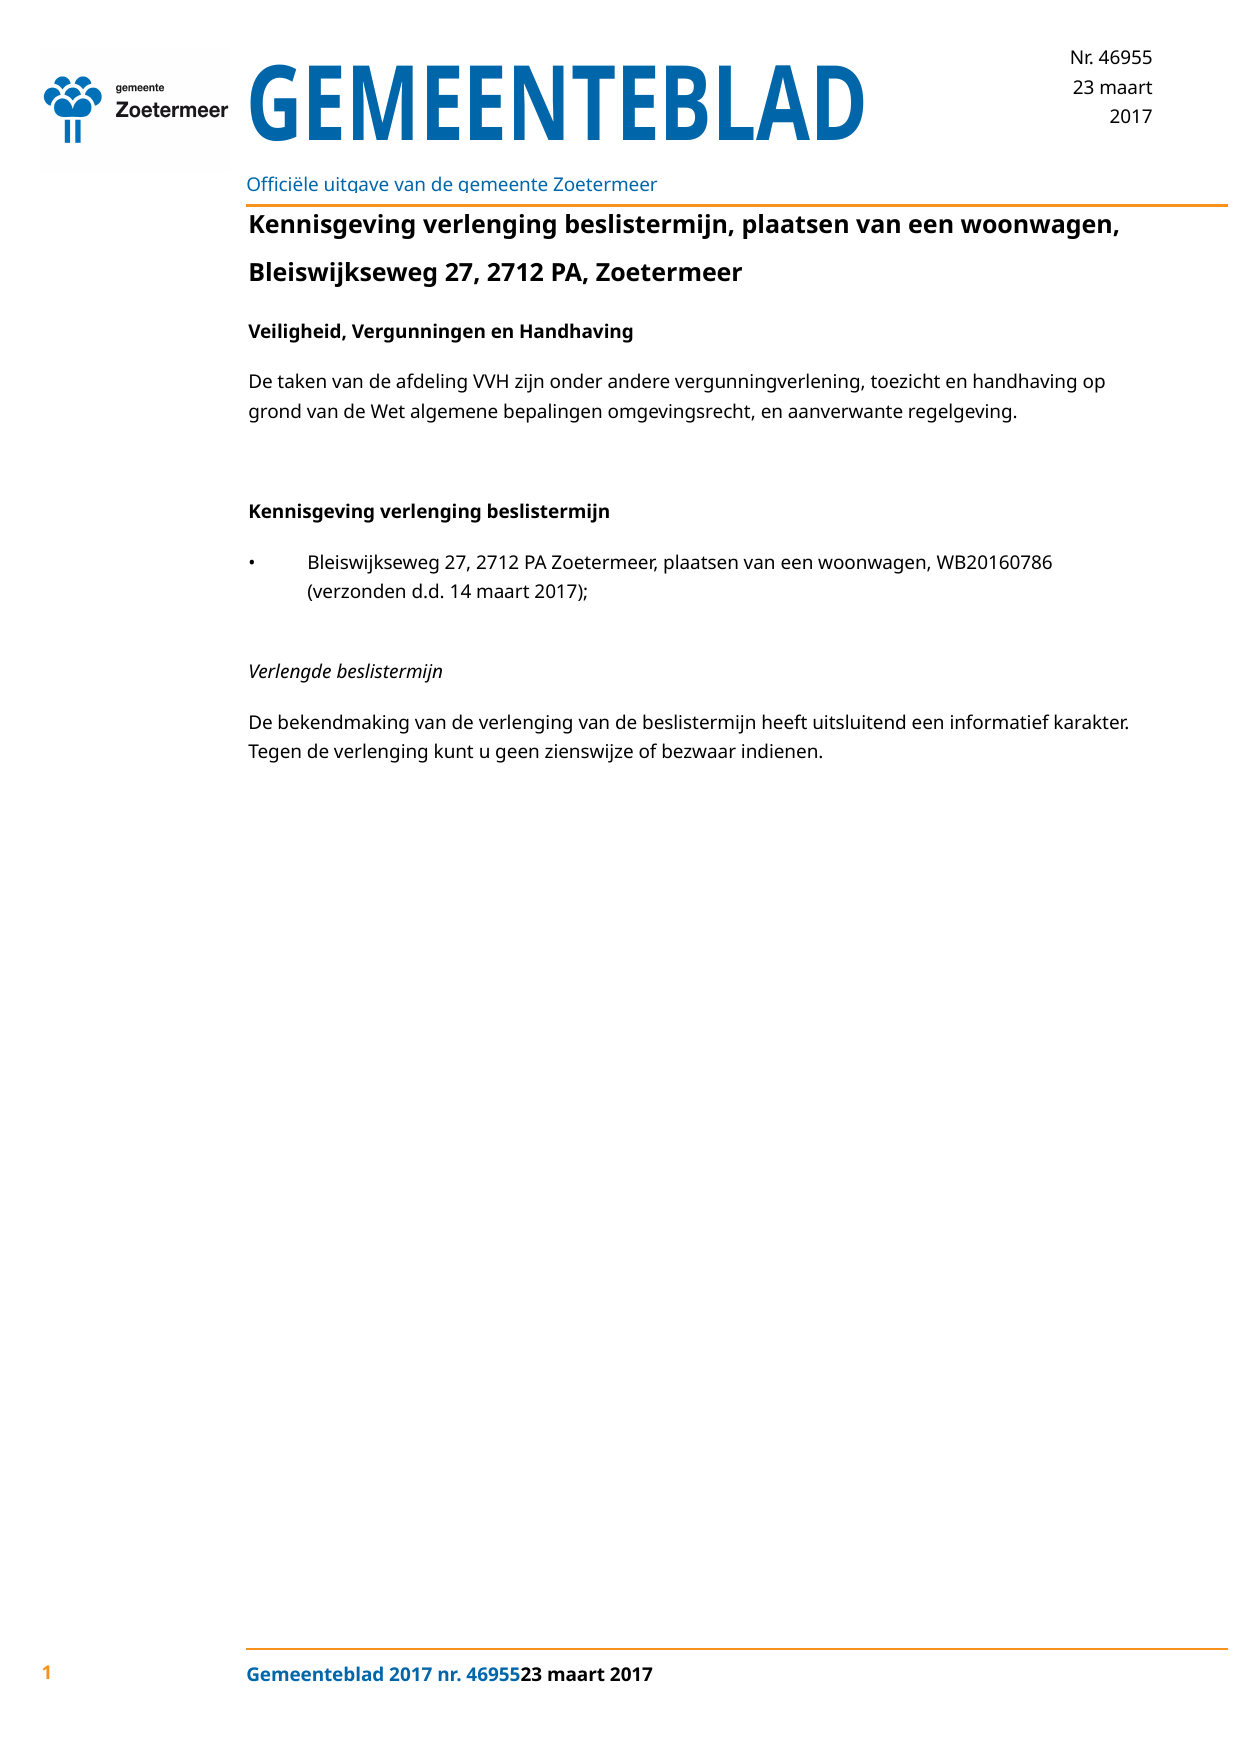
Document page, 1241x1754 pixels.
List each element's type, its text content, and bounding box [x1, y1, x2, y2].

picture [41, 47, 231, 172]
list Bleiswijkseweg 27, 2712 PA Zoetermeer, plaatsen van een woonwagen, WB20160786 (verzonden d.d. 14 maart 2017); [248, 549, 1152, 604]
text Kennisgeving verlenging beslistermijn [248, 499, 1152, 524]
text Verlengde beslistermijn [248, 659, 1152, 684]
text De taken van de afdeling VVH zijn onder andere vergunningverlening, toezicht en handhaving op grond van de Wet algemene bepalingen omgevingsrecht, en aanverwante regelgeving. [248, 368, 1152, 424]
text Kennisgeving verlenging beslistermijn, plaatsen van een woonwagen, Bleiswijkseweg 27, 2712 PA, Zoetermeer [248, 207, 1152, 288]
text Veiligheid, Vergunningen en Handhaving [248, 318, 1152, 344]
text De bekendmaking van de verlenging van de beslistermijn heeft uitsluitend een informatief karakter. Tegen de verlenging kunt u geen zienswijze of bezwaar indienen. [248, 709, 1152, 764]
